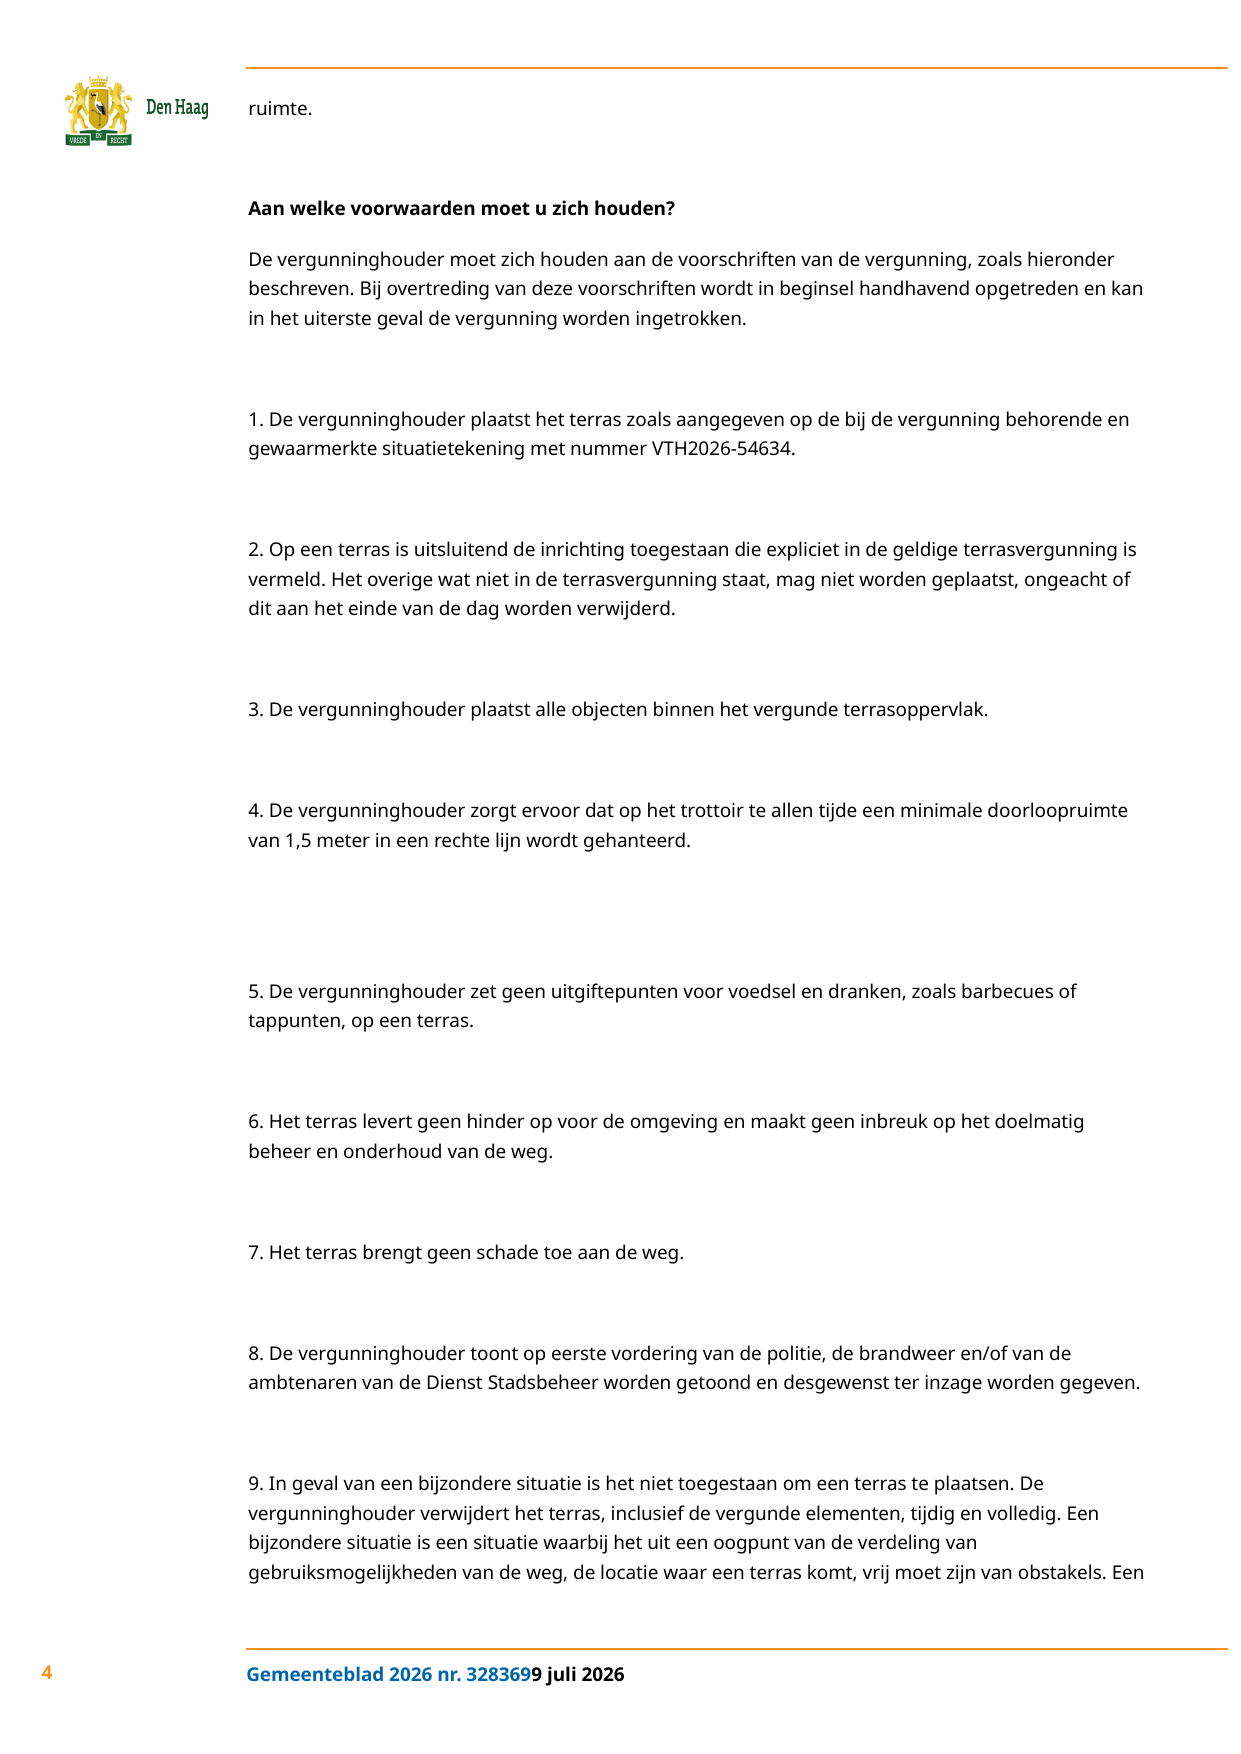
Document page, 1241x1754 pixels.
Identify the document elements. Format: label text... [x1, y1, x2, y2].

text 4. De vergunninghouder zorgt ervoor dat op het trottoir te allen tijde een minimale doorloopruimte van 1,5 meter in een rechte lijn wordt gehanteerd. [248, 797, 1152, 853]
picture [41, 47, 231, 172]
text 2. Op een terras is uitsluitend de inrichting toegestaan die expliciet in de geldige terrasvergunning is vermeld. Het overige wat niet in de terrasvergunning staat, mag niet worden geplaatst, ongeacht of dit aan het einde van de dag worden verwijderd. [248, 536, 1152, 621]
text 8. De vergunninghouder toont op eerste vordering van de politie, de brandweer en/of van de ambtenaren van de Dienst Stadsbeheer worden getoond en desgewenst ter inzage worden gegeven. [248, 1340, 1152, 1395]
text ruimte. [248, 95, 1152, 121]
text De vergunninghouder moet zich houden aan de voorschriften van de vergunning, zoals hieronder beschreven. Bij overtreding van deze voorschriften wordt in beginsel handhavend opgetreden en kan in het uiterste geval de vergunning worden ingetrokken. [248, 246, 1152, 331]
text 6. Het terras levert geen hinder op voor de omgeving en maakt geen inbreuk op het doelmatig beheer en onderhoud van de weg. [248, 1108, 1152, 1164]
text 5. De vergunninghouder zet geen uitgiftepunten voor voedsel en dranken, zoals barbecues of tappunten, op een terras. [248, 978, 1152, 1033]
text 1. De vergunninghouder plaatst het terras zoals aangegeven op de bij de vergunning behorende en gewaarmerkte situatietekening met nummer VTH2026-54634. [248, 406, 1152, 461]
text Aan welke voorwaarden moet u zich houden? [248, 196, 1152, 221]
text 9. In geval van een bijzondere situatie is het niet toegestaan om een terras te plaatsen. De vergunninghouder verwijdert het terras, inclusief de vergunde elementen, tijdig en volledig. Een bijzondere situatie is een situatie waarbij het uit een oogpunt van de verdeling van gebruiksmogelijkheden van de weg, de locatie waar een terras komt, vrij moet zijn van obstakels. Een [248, 1470, 1152, 1585]
text 7. Het terras brengt geen schade toe aan de weg. [248, 1239, 1152, 1265]
text 3. De vergunninghouder plaatst alle objecten binnen het vergunde terrasoppervlak. [248, 696, 1152, 722]
